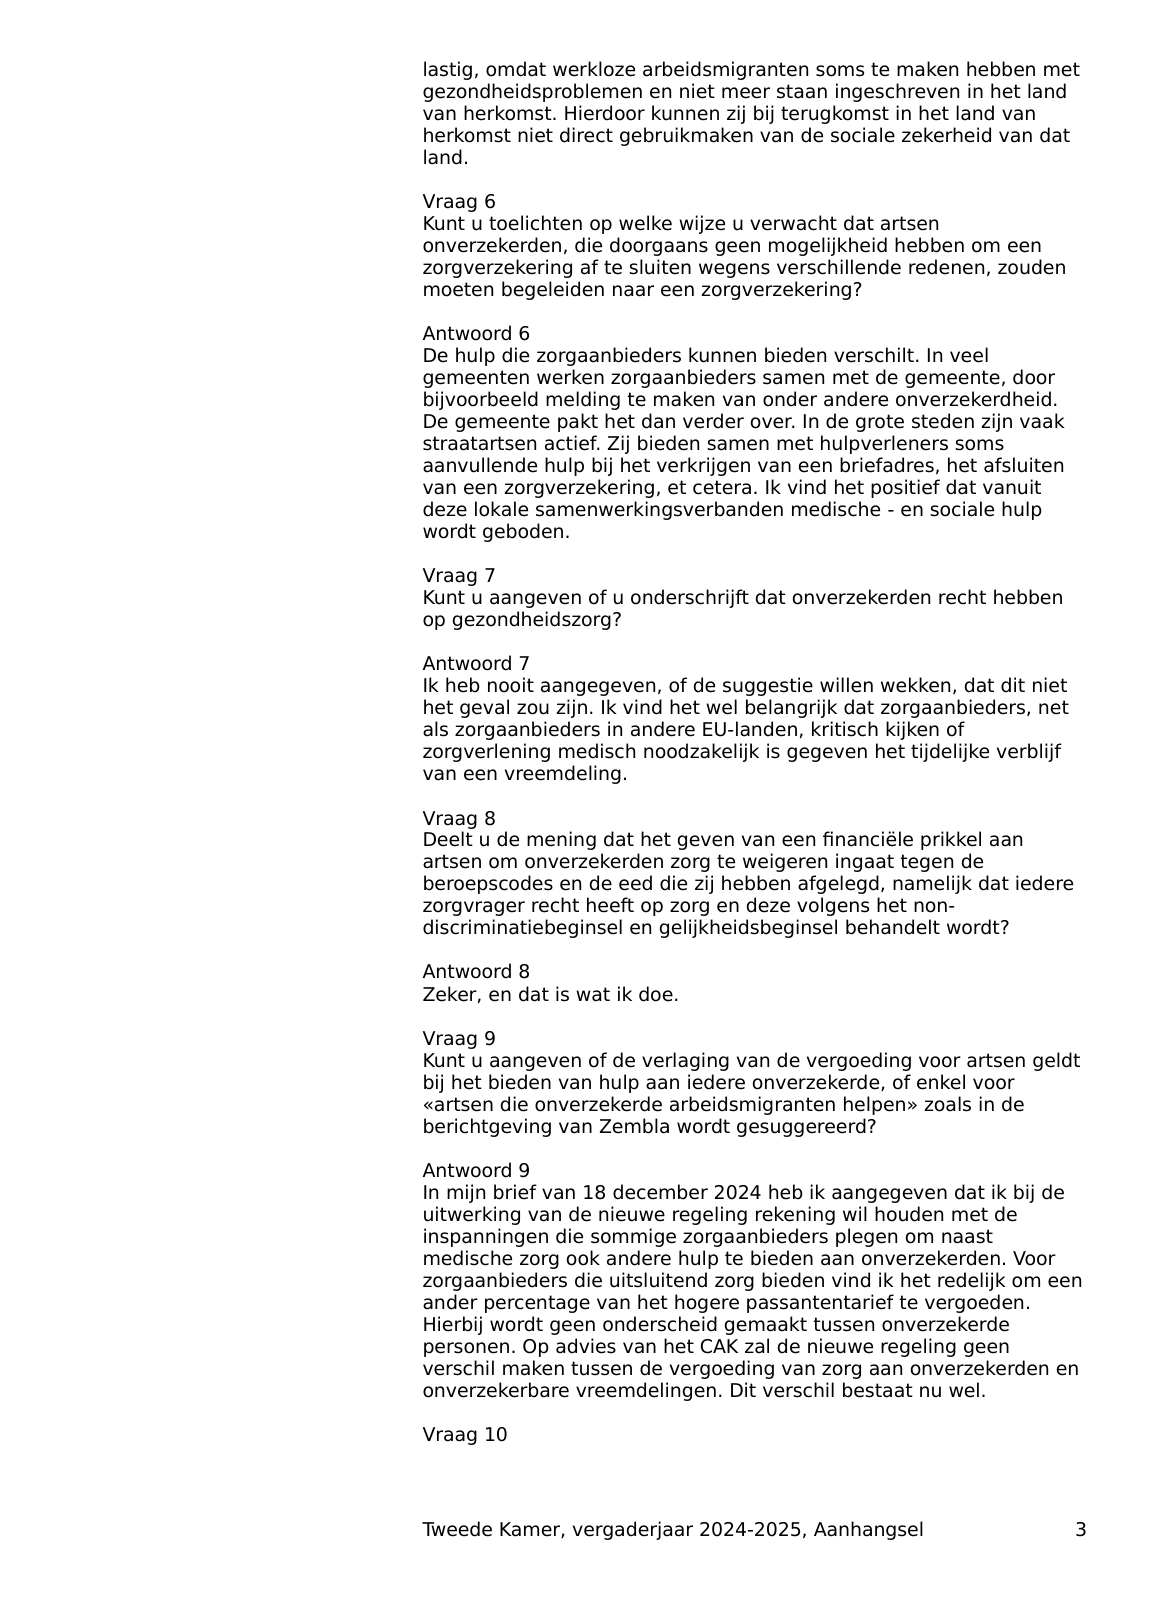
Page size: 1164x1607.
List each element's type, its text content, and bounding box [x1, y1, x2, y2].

text Kunt u toelichten op welke wijze u verwacht dat artsen onverzekerden, die doorgaans geen mogelijkheid hebben om een zorgverzekering af te sluiten wegens verschillende redenen, zouden moeten begeleiden naar een zorgverzekering? [422, 213, 1087, 301]
text Vraag 6 [422, 191, 1087, 213]
text Ik heb nooit aangegeven, of de suggestie willen wekken, dat dit niet het geval zou zijn. Ik vind het wel belangrijk dat zorgaanbieders, net als zorgaanbieders in andere EU-landen, kritisch kijken of zorgverlening medisch noodzakelijk is gegeven het tijdelijke verblijf van een vreemdeling. [422, 675, 1087, 785]
text Kunt u aangeven of u onderschrijft dat onverzekerden recht hebben op gezondheidszorg? [422, 587, 1087, 631]
text In mijn brief van 18 december 2024 heb ik aangegeven dat ik bij de uitwerking van de nieuwe regeling rekening wil houden met de inspanningen die sommige zorgaanbieders plegen om naast medische zorg ook andere hulp te bieden aan onverzekerden. Voor zorgaanbieders die uitsluitend zorg bieden vind ik het redelijk om een ander percentage van het hogere passantentarief te vergoeden. Hierbij wordt geen onderscheid gemaakt tussen onverzekerde personen. Op advies van het CAK zal de nieuwe regeling geen verschil maken tussen de vergoeding van zorg aan onverzekerden en onverzekerbare vreemdelingen. Dit verschil bestaat nu wel. [422, 1182, 1087, 1401]
text De hulp die zorgaanbieders kunnen bieden verschilt. In veel gemeenten werken zorgaanbieders samen met de gemeente, door bijvoorbeeld melding te maken van onder andere onverzekerdheid. De gemeente pakt het dan verder over. In de grote steden zijn vaak straatartsen actief. Zij bieden samen met hulpverleners soms aanvullende hulp bij het verkrijgen van een briefadres, het afsluiten van een zorgverzekering, et cetera. Ik vind het positief dat vanuit deze lokale samenwerkingsverbanden medische - en sociale hulp wordt geboden. [422, 345, 1087, 543]
text Vraag 9 [422, 1028, 1087, 1049]
text Vraag 10 [422, 1424, 1087, 1446]
text Antwoord 9 [422, 1160, 1087, 1182]
text Deelt u de mening dat het geven van een financiële prikkel aan artsen om onverzekerden zorg te weigeren ingaat tegen de beroepscodes en de eed die zij hebben afgelegd, namelijk dat iedere zorgvrager recht heeft op zorg en deze volgens het non-discriminatiebeginsel en gelijkheidsbeginsel behandelt wordt? [422, 829, 1087, 939]
text Antwoord 7 [422, 653, 1087, 675]
text Kunt u aangeven of de verlaging van de vergoeding voor artsen geldt bij het bieden van hulp aan iedere onverzekerde, of enkel voor «artsen die onverzekerde arbeidsmigranten helpen» zoals in de berichtgeving van Zembla wordt gesuggereerd? [422, 1049, 1087, 1137]
text lastig, omdat werkloze arbeidsmigranten soms te maken hebben met gezondheidsproblemen en niet meer staan ingeschreven in het land van herkomst. Hierdoor kunnen zij bij terugkomst in het land van herkomst niet direct gebruikmaken van de sociale zekerheid van dat land. [422, 59, 1087, 169]
text Vraag 7 [422, 565, 1087, 587]
text Vraag 8 [422, 807, 1087, 829]
text Zeker, en dat is wat ik doe. [422, 983, 1087, 1005]
text Antwoord 6 [422, 323, 1087, 345]
text Antwoord 8 [422, 961, 1087, 983]
